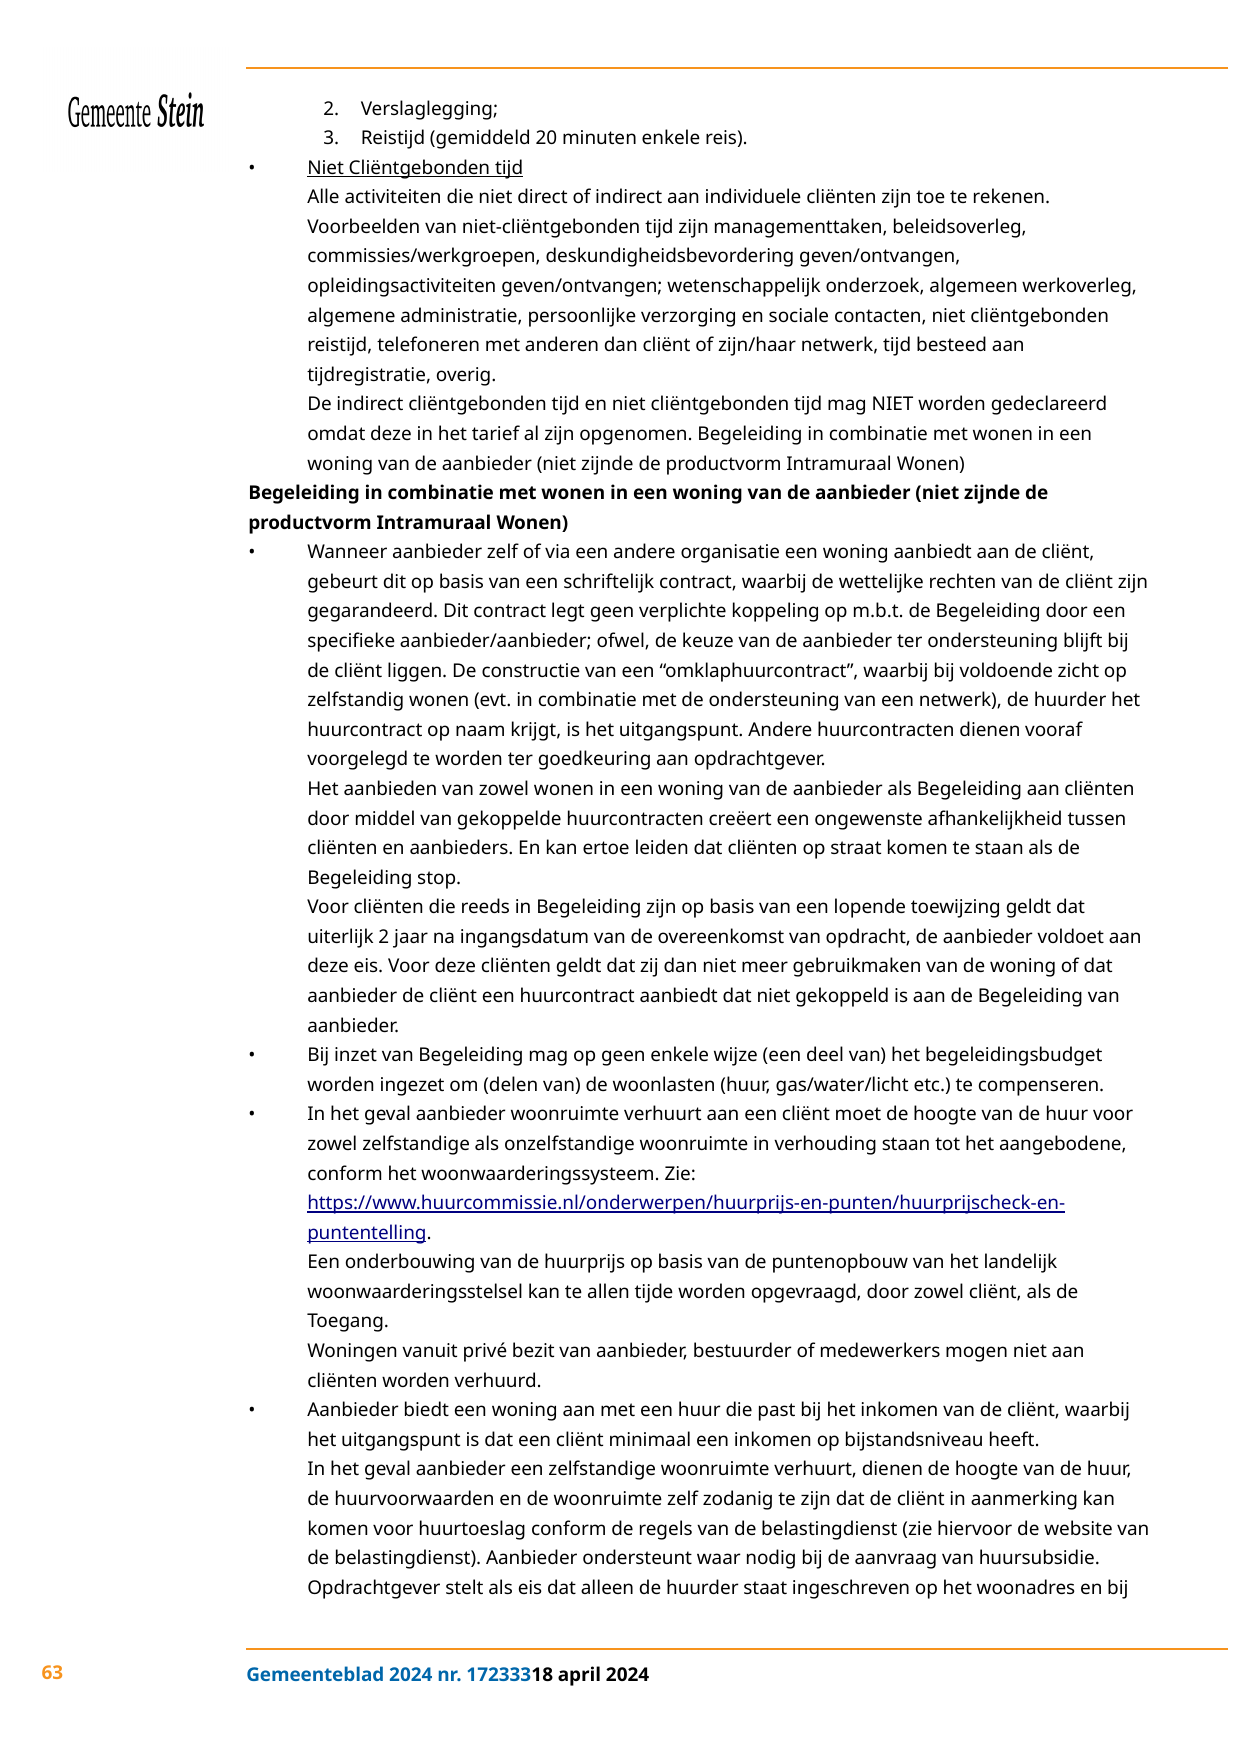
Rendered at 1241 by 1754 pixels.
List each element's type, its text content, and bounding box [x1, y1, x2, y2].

list In het geval aanbieder woonruimte verhuurt aan een cliënt moet de hoogte van de huur voor zowel zelfstandige als onzelfstandige woonruimte in verhouding staan tot het aangebodene, conform het woonwaarderingssysteem. Zie: https://www.huurcommissie.nl/onderwerpen/huurprijs-en-punten/huurprijscheck-en-puntentelling. [248, 1101, 1152, 1245]
list Reistijd (gemiddeld 20 minuten enkele reis). [323, 124, 1152, 150]
list In het geval aanbieder een zelfstandige woonruimte verhuurt, dienen de hoogte van de huur, de huurvoorwaarden en de woonruimte zelf zodanig te zijn dat de cliënt in aanmerking kan komen voor huurtoeslag conform de regels van de belastingdienst (zie hiervoor de website van de belastingdienst). Aanbieder ondersteunt waar nodig bij de aanvraag van huursubsidie. [248, 1456, 1152, 1570]
list Wanneer aanbieder zelf of via een andere organisatie een woning aanbiedt aan de cliënt, gebeurt dit op basis van een schriftelijk contract, waarbij de wettelijke rechten van de cliënt zijn gegarandeerd. Dit contract legt geen verplichte koppeling op m.b.t. de Begeleiding door een specifieke aanbieder/aanbieder; ofwel, de keuze van de aanbieder ter ondersteuning blijft bij de cliënt liggen. De constructie van een “omklaphuurcontract”, waarbij bij voldoende zicht op zelfstandig wonen (evt. in combinatie met de ondersteuning van een netwerk), de huurder het huurcontract op naam krijgt, is het uitgangspunt. Andere huurcontracten dienen vooraf voorgelegd te worden ter goedkeuring aan opdrachtgever. [248, 538, 1152, 771]
list Voor cliënten die reeds in Begeleiding zijn op basis van een lopende toewijzing geldt dat uiterlijk 2 jaar na ingangsdatum van de overeenkomst van opdracht, de aanbieder voldoet aan deze eis. Voor deze cliënten geldt dat zij dan niet meer gebruikmaken van de woning of dat aanbieder de cliënt een huurcontract aanbiedt dat niet gekoppeld is aan de Begeleiding van aanbieder. [248, 893, 1152, 1038]
list Bij inzet van Begeleiding mag op geen enkele wijze (een deel van) het begeleidingsbudget worden ingezet om (delen van) de woonlasten (huur, gas/water/licht etc.) te compenseren. [248, 1041, 1152, 1097]
list Niet Cliëntgebonden tijd [248, 154, 1152, 180]
list Opdrachtgever stelt als eis dat alleen de huurder staat ingeschreven op het woonadres en bij [248, 1574, 1152, 1600]
list Woningen vanuit privé bezit van aanbieder, bestuurder of medewerkers mogen niet aan cliënten worden verhuurd. [248, 1337, 1152, 1393]
list Een onderbouwing van de huurprijs op basis van de puntenopbouw van het landelijk woonwaarderingsstelsel kan te allen tijde worden opgevraagd, door zowel cliënt, als de Toegang. [248, 1248, 1152, 1333]
picture [41, 47, 231, 172]
list Het aanbieden van zowel wonen in een woning van de aanbieder als Begeleiding aan cliënten door middel van gekoppelde huurcontracten creëert een ongewenste afhankelijkheid tussen cliënten en aanbieders. En kan ertoe leiden dat cliënten op straat komen te staan als de Begeleiding stop. [248, 775, 1152, 890]
list Aanbieder biedt een woning aan met een huur die past bij het inkomen van de cliënt, waarbij het uitgangspunt is dat een cliënt minimaal een inkomen op bijstandsniveau heeft. [248, 1396, 1152, 1452]
list Alle activiteiten die niet direct of indirect aan individuele cliënten zijn toe te rekenen. Voorbeelden van niet-cliëntgebonden tijd zijn managementtaken, beleidsoverleg, commissies/werkgroepen, deskundigheidsbevordering geven/ontvangen, opleidingsactiviteiten geven/ontvangen; wetenschappelijk onderzoek, algemeen werkoverleg, algemene administratie, persoonlijke verzorging en sociale contacten, niet cliëntgebonden reistijd, telefoneren met anderen dan cliënt of zijn/haar netwerk, tijd besteed aan tijdregistratie, overig. [248, 183, 1152, 387]
list De indirect cliëntgebonden tijd en niet cliëntgebonden tijd mag NIET worden gedeclareerd omdat deze in het tarief al zijn opgenomen. Begeleiding in combinatie met wonen in een woning van de aanbieder (niet zijnde de productvorm Intramuraal Wonen) [248, 391, 1152, 476]
list Verslaglegging; [323, 95, 1152, 121]
text Begeleiding in combinatie met wonen in een woning van de aanbieder (niet zijnde de productvorm Intramuraal Wonen) [248, 479, 1152, 535]
